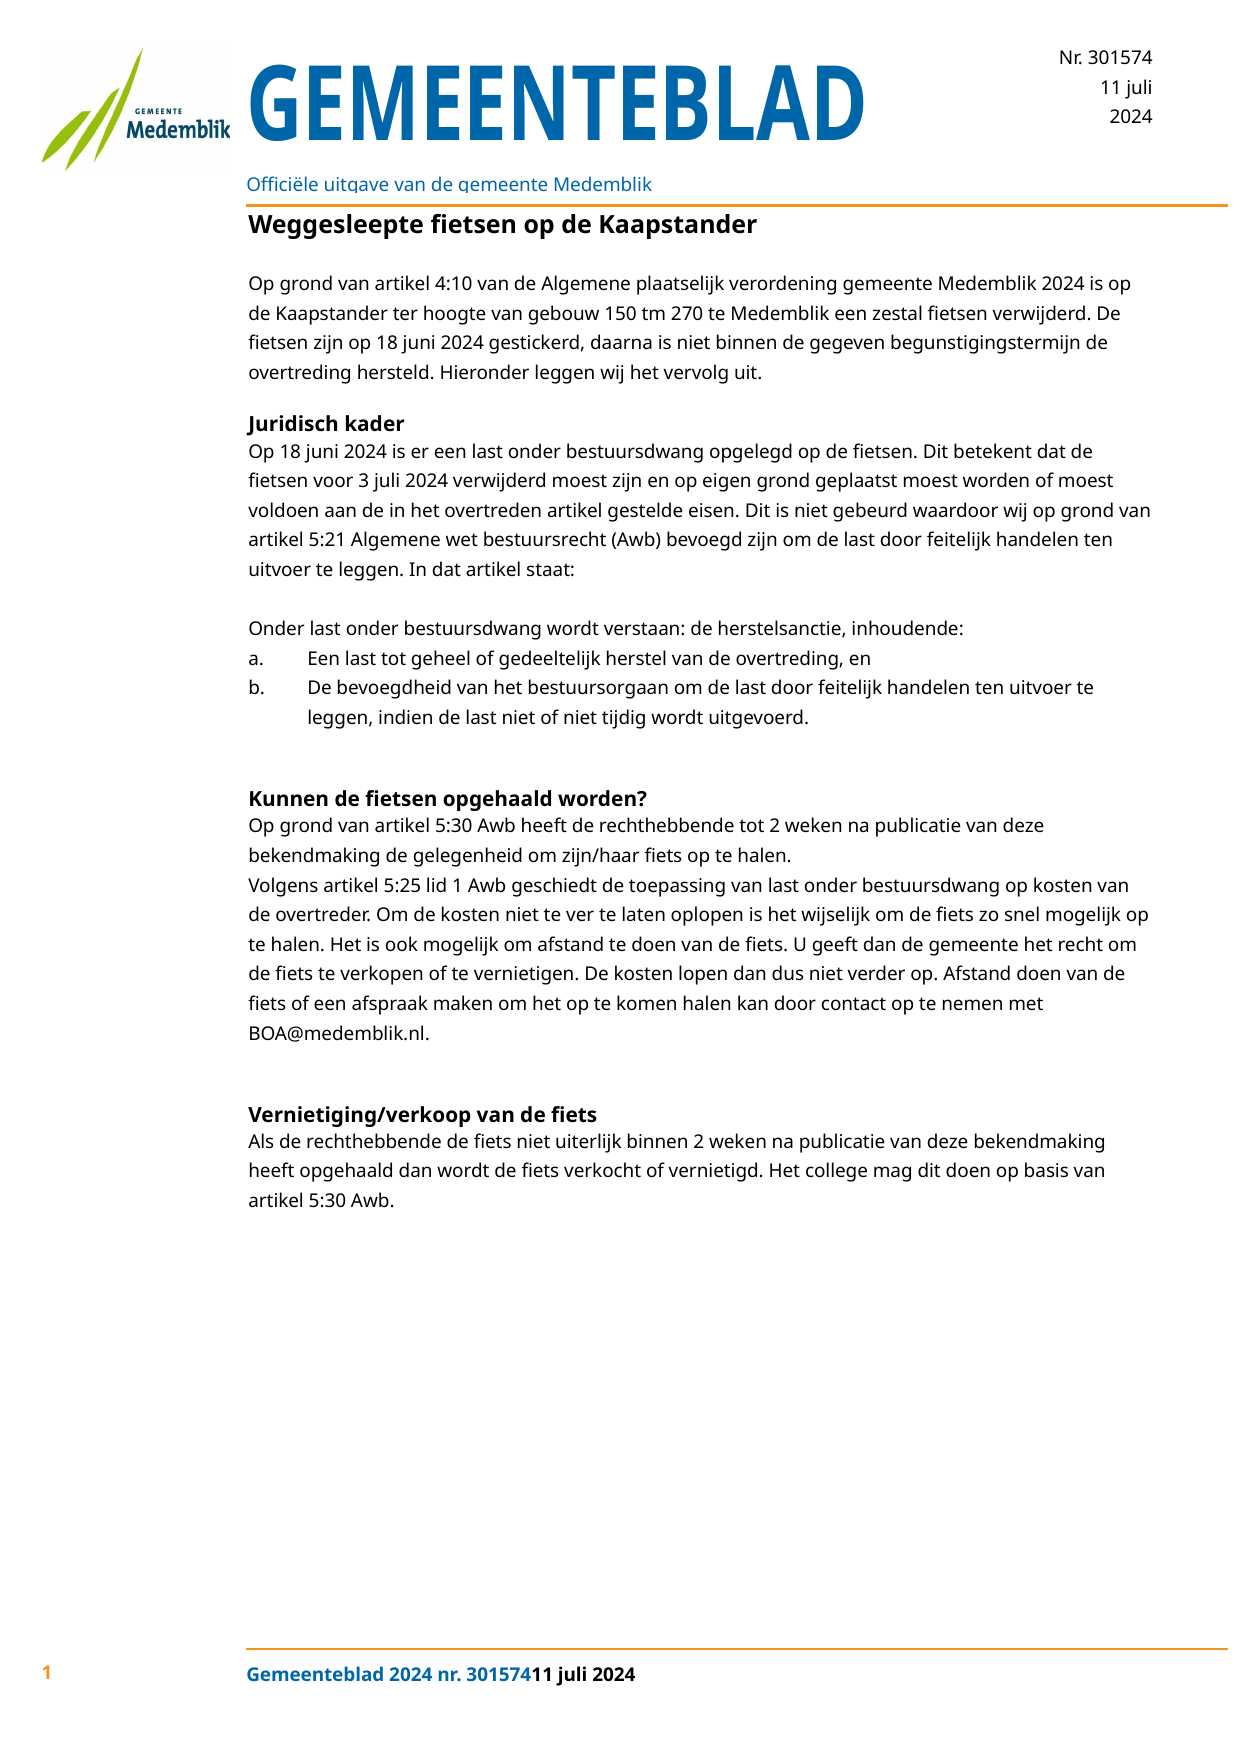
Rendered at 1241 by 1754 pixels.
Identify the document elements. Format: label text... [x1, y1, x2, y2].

text Weggesleepte fietsen op de Kaapstander [248, 207, 1152, 241]
text Juridisch kader [248, 409, 1152, 438]
text Kunnen de fietsen opgehaald worden? [248, 784, 1152, 813]
list De bevoegdheid van het bestuursorgaan om de last door feitelijk handelen ten uitvoer te leggen, indien de last niet of niet tijdig wordt uitgevoerd. [248, 674, 1152, 730]
text Op 18 juni 2024 is er een last onder bestuursdwang opgelegd op de fietsen. Dit betekent dat de fietsen voor 3 juli 2024 verwijderd moest zijn en op eigen grond geplaatst moest worden of moest voldoen aan de in het overtreden artikel gestelde eisen. Dit is niet gebeurd waardoor wij op grond van artikel 5:21 Algemene wet bestuursrecht (Awb) bevoegd zijn om de last door feitelijk handelen ten uitvoer te leggen. In dat artikel staat: [248, 438, 1152, 582]
text Als de rechthebbende de fiets niet uiterlijk binnen 2 weken na publicatie van deze bekendmaking heeft opgehaald dan wordt de fiets verkocht of vernietigd. Het college mag dit doen op basis van artikel 5:30 Awb. [248, 1128, 1152, 1213]
list Een last tot geheel of gedeeltelijk herstel van de overtreding, en [248, 645, 1152, 671]
text Volgens artikel 5:25 lid 1 Awb geschiedt de toepassing van last onder bestuursdwang op kosten van de overtreder. Om de kosten niet te ver te laten oplopen is het wijselijk om de fiets zo snel mogelijk op te halen. Het is ook mogelijk om afstand te doen van de fiets. U geeft dan de gemeente het recht om de fiets te verkopen of te vernietigen. De kosten lopen dan dus niet verder op. Afstand doen van de fiets of een afspraak maken om het op te komen halen kan door contact op te nemen met BOA@medemblik.nl. [248, 872, 1152, 1045]
text Onder last onder bestuursdwang wordt verstaan: de herstelsanctie, inhoudende: [248, 615, 1152, 641]
picture [41, 47, 231, 172]
text Op grond van artikel 4:10 van de Algemene plaatselijk verordening gemeente Medemblik 2024 is op de Kaapstander ter hoogte van gebouw 150 tm 270 te Medemblik een zestal fietsen verwijderd. De fietsen zijn op 18 juni 2024 gestickerd, daarna is niet binnen de gegeven begunstigingstermijn de overtreding hersteld. Hieronder leggen wij het vervolg uit. [248, 270, 1152, 385]
text Vernietiging/verkoop van de fiets [248, 1100, 1152, 1128]
text Op grond van artikel 5:30 Awb heeft de rechthebbende tot 2 weken na publicatie van deze bekendmaking de gelegenheid om zijn/haar fiets op te halen. [248, 813, 1152, 868]
